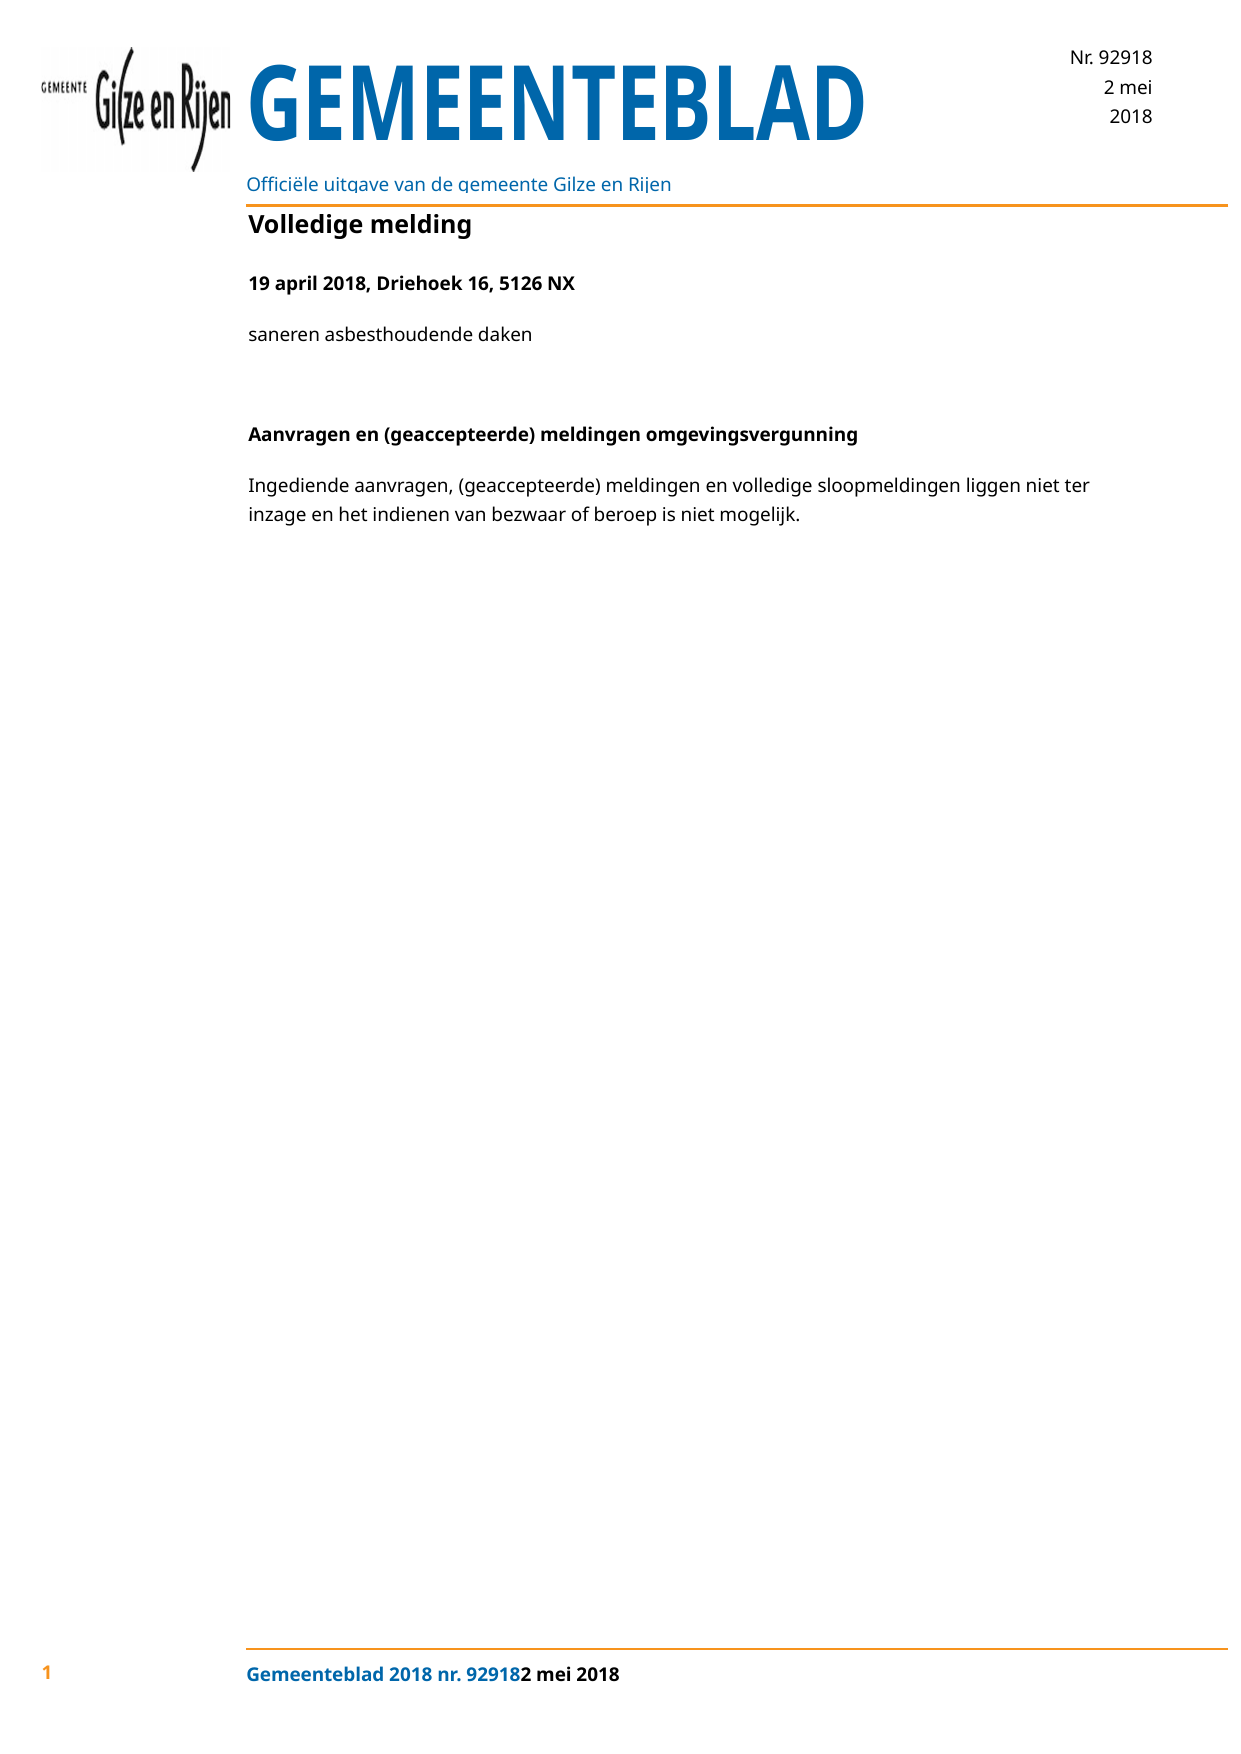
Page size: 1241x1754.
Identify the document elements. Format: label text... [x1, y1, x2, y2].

text 19 april 2018, Driehoek 16, 5126 NX [248, 270, 1152, 296]
text saneren asbesthoudende daken [248, 321, 1152, 346]
text Ingediende aanvragen, (geaccepteerde) meldingen en volledige sloopmeldingen liggen niet ter inzage en het indienen van bezwaar of beroep is niet mogelijk. [248, 472, 1152, 527]
text Volledige melding [248, 207, 1152, 241]
text Aanvragen en (geaccepteerde) meldingen omgevingsvergunning [248, 422, 1152, 447]
picture [41, 47, 231, 172]
